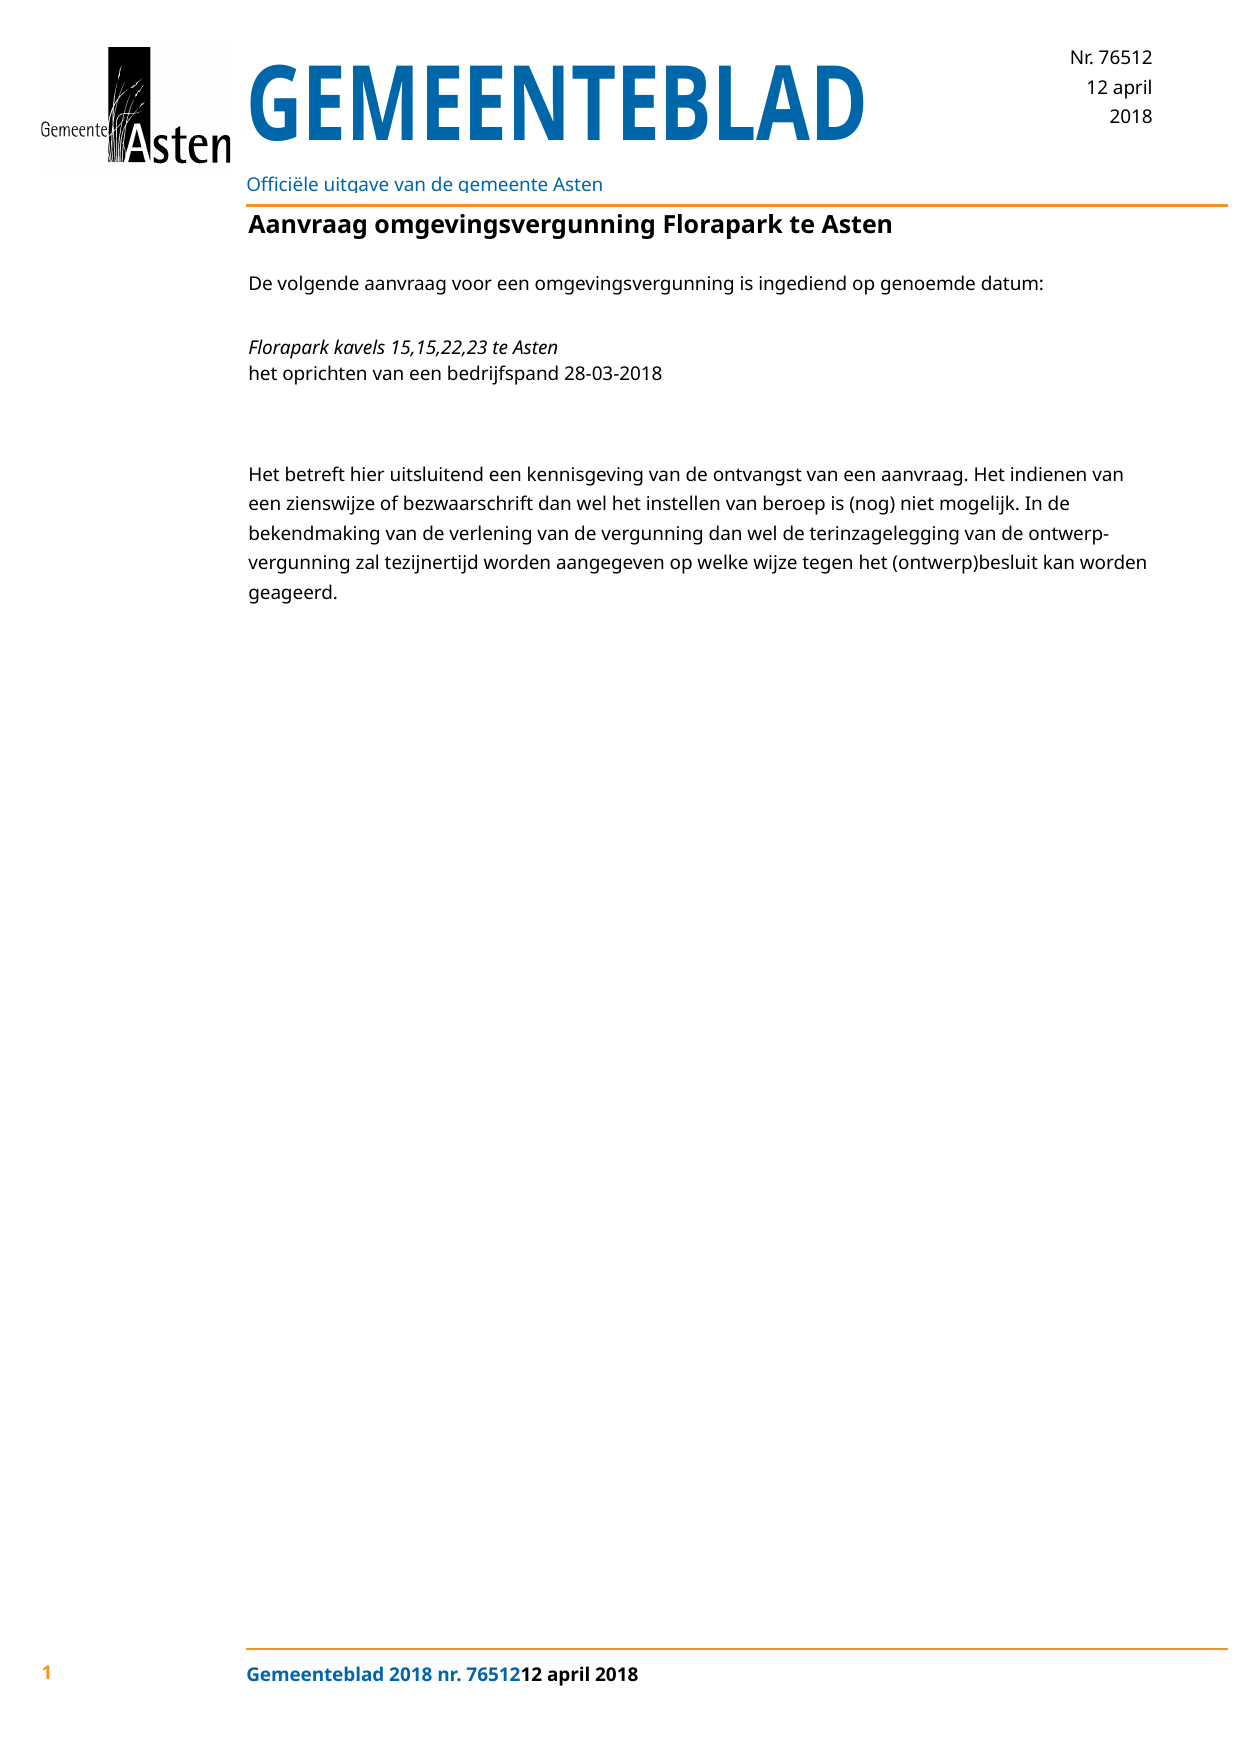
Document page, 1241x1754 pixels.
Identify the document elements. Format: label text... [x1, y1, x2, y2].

text Florapark kavels 15,15,22,23 te Asten [248, 334, 1152, 360]
text De volgende aanvraag voor een omgevingsvergunning is ingediend op genoemde datum: [248, 270, 1152, 296]
text Aanvraag omgevingsvergunning Florapark te Asten [248, 207, 1152, 241]
text Het betreft hier uitsluitend een kennisgeving van de ontvangst van een aanvraag. Het indienen van een zienswijze of bezwaarschrift dan wel het instellen van beroep is (nog) niet mogelijk. In de bekendmaking van de verlening van de vergunning dan wel de terinzagelegging van de ontwerp-vergunning zal tezijnertijd worden aangegeven op welke wijze tegen het (ontwerp)besluit kan worden geageerd. [248, 461, 1152, 605]
text het oprichten van een bedrijfspand 28-03-2018 [248, 360, 1152, 386]
picture [41, 47, 231, 172]
